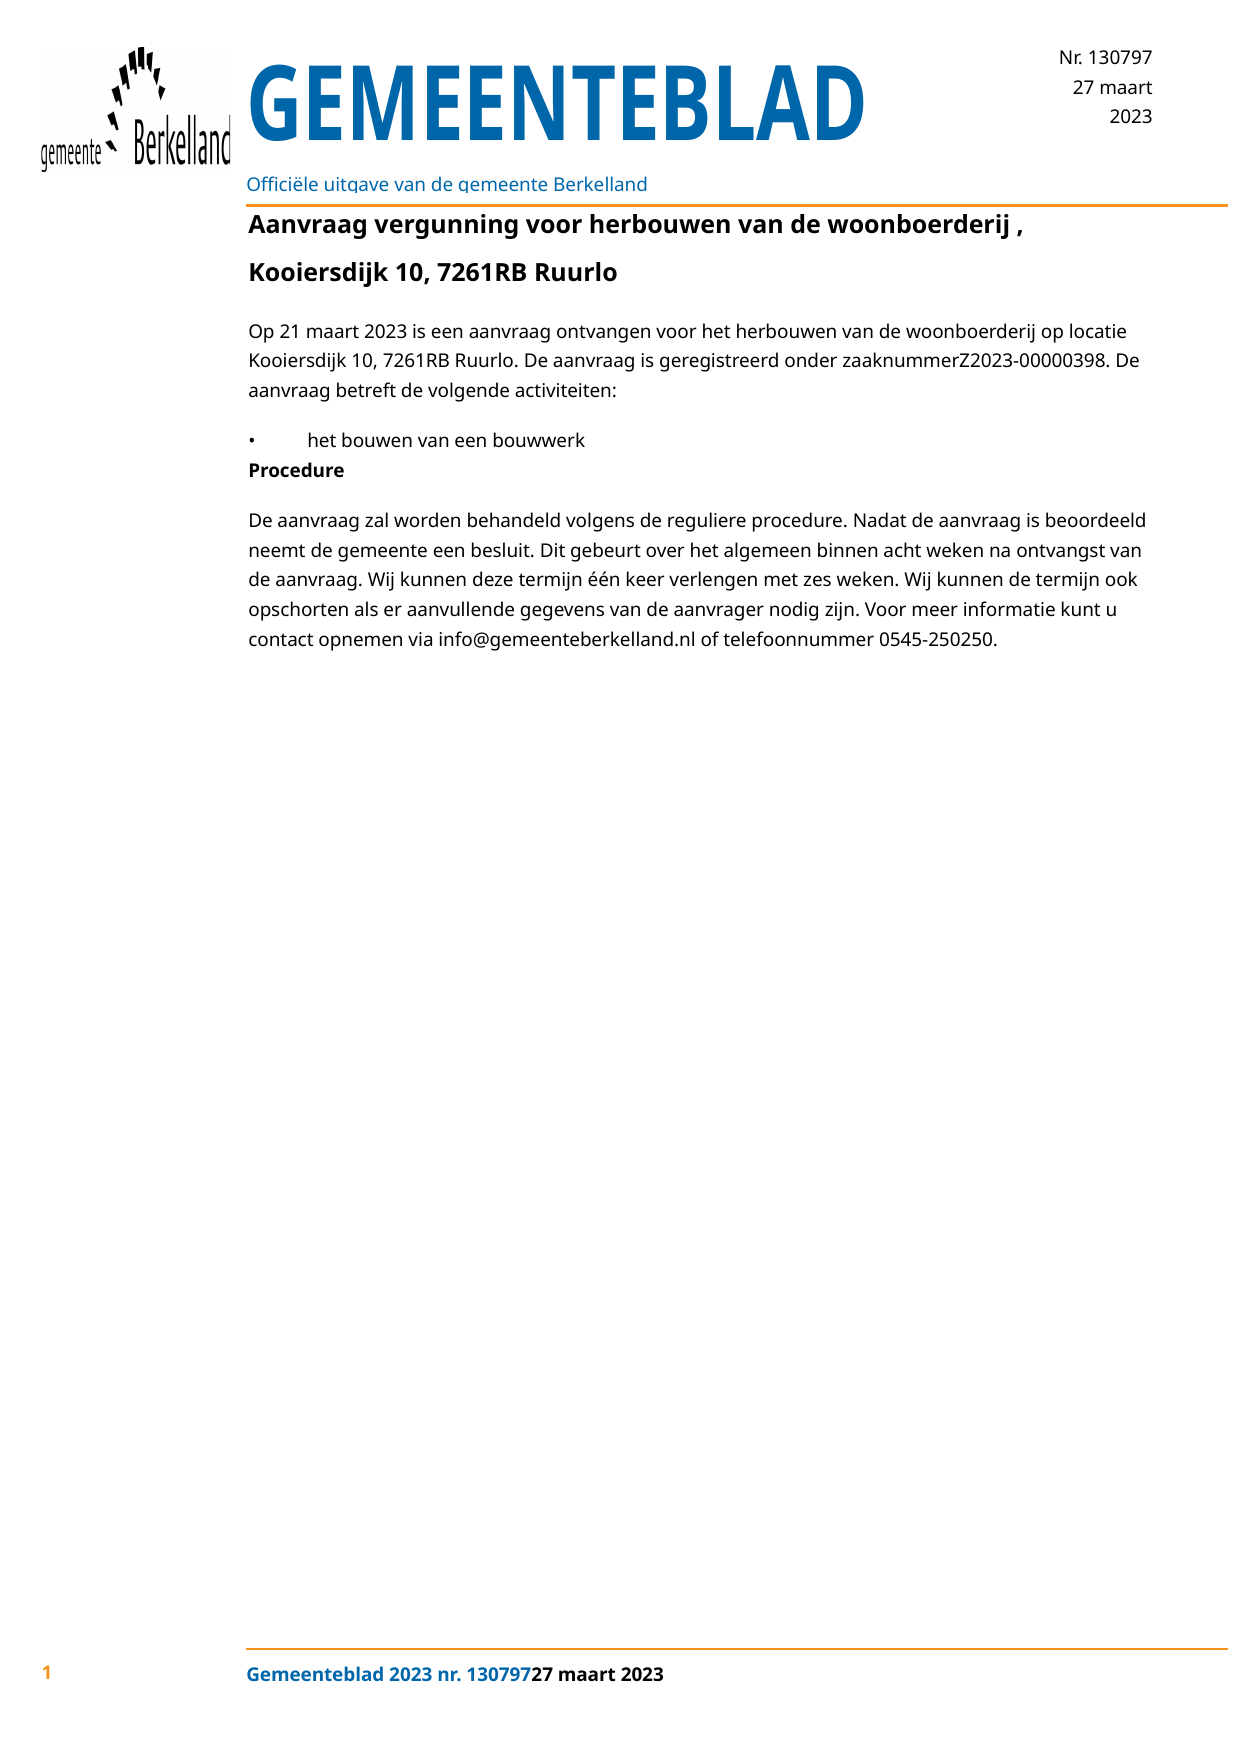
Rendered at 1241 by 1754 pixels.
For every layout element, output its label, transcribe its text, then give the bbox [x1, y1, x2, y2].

list het bouwen van een bouwwerk [248, 427, 1152, 453]
picture [41, 47, 231, 172]
text Op 21 maart 2023 is een aanvraag ontvangen voor het herbouwen van de woonboerderij op locatie Kooiersdijk 10, 7261RB Ruurlo. De aanvraag is geregistreerd onder zaaknummerZ2023-00000398. De aanvraag betreft de volgende activiteiten: [248, 318, 1152, 403]
text Procedure [248, 457, 1152, 483]
text Aanvraag vergunning voor herbouwen van de woonboerderij , Kooiersdijk 10, 7261RB Ruurlo [248, 207, 1152, 288]
text De aanvraag zal worden behandeld volgens de reguliere procedure. Nadat de aanvraag is beoordeeld neemt de gemeente een besluit. Dit gebeurt over het algemeen binnen acht weken na ontvangst van de aanvraag. Wij kunnen deze termijn één keer verlengen met zes weken. Wij kunnen de termijn ook opschorten als er aanvullende gegevens van de aanvrager nodig zijn. Voor meer informatie kunt u contact opnemen via info@gemeenteberkelland.nl of telefoonnummer 0545-250250. [248, 507, 1152, 652]
